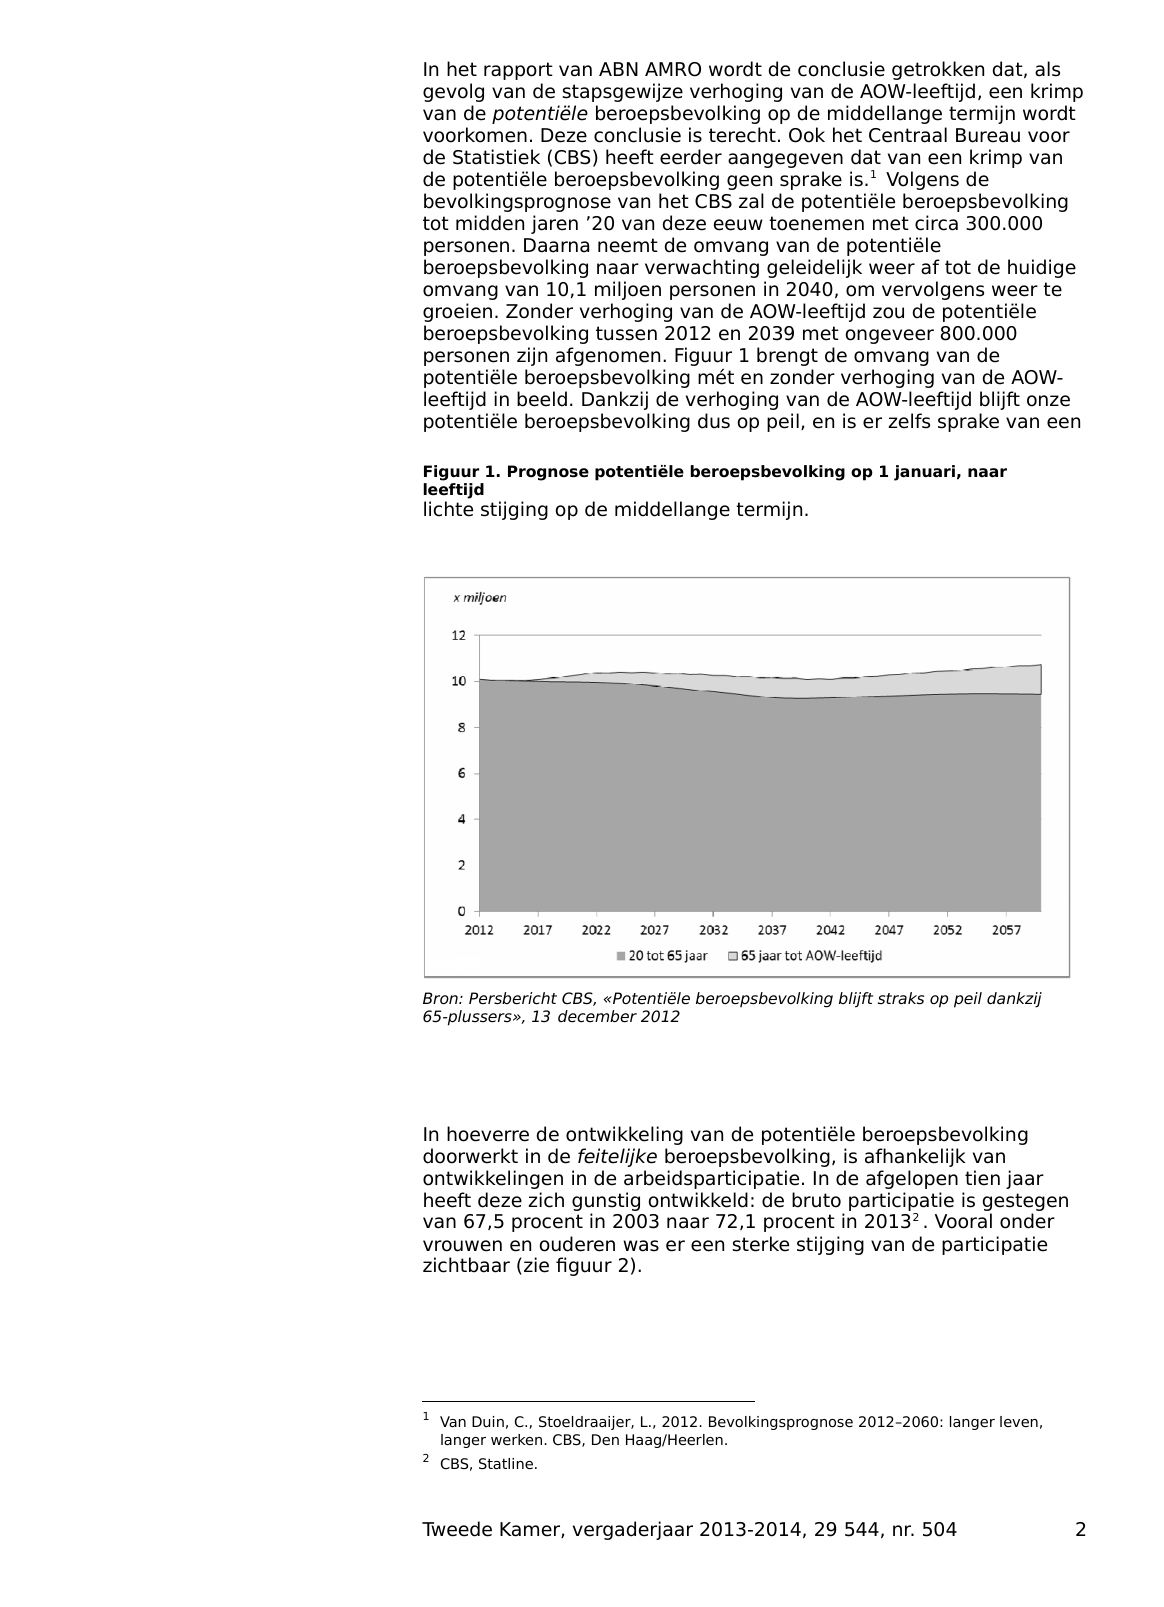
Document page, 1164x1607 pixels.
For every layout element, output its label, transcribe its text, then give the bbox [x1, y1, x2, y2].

text Figuur 1. Prognose potentiële beroepsbevolking op 1 januari, naar leeftijd [422, 463, 1072, 499]
text In het rapport van ABN AMRO wordt de conclusie getrokken dat, als gevolg van de stapsgewijze verhoging van de AOW-leeftijd, een krimp van de potentiële beroepsbevolking op de middellange termijn wordt voorkomen. Deze conclusie is terecht. Ook het Centraal Bureau voor de Statistiek (CBS) heeft eerder aangegeven dat van een krimp van de potentiële beroepsbevolking geen sprake is. Volgens de bevolkingsprognose van het CBS zal de potentiële beroepsbevolking tot midden jaren ’20 van deze eeuw toenemen met circa 300.000 personen. Daarna neemt de omvang van de potentiële beroepsbevolking naar verwachting geleidelijk weer af tot de huidige omvang van 10,1 miljoen personen in 2040, om vervolgens weer te groeien. Zonder verhoging van de AOW-leeftijd zou de potentiële beroepsbevolking tussen 2012 en 2039 met ongeveer 800.000 personen zijn afgenomen. Figuur 1 brengt de omvang van de potentiële beroepsbevolking mét en zonder verhoging van de AOW-leeftijd in beeld. Dankzij de verhoging van de AOW-leeftijd blijft onze potentiële beroepsbevolking dus op peil, en is er zelfs sprake van een lichte stijging op de middellange termijn. [422, 59, 1087, 521]
text Bron: Persbericht CBS, «Potentiële beroepsbevolking blijft straks op peil dankzij 65-plussers», 13 december 2012 [422, 990, 1072, 1026]
text CBS, Statline. [422, 1452, 1087, 1474]
text Van Duin, C., Stoeldraaijer, L., 2012. Bevolkingsprognose 2012–2060: langer leven, langer werken. CBS, Den Haag/Heerlen. [422, 1410, 1087, 1449]
picture [422, 576, 1072, 979]
text In hoeverre de ontwikkeling van de potentiële beroepsbevolking doorwerkt in de feitelijke beroepsbevolking, is afhankelijk van ontwikkelingen in de arbeidsparticipatie. In de afgelopen tien jaar heeft deze zich gunstig ontwikkeld: de bruto participatie is gestegen van 67,5 procent in 2003 naar 72,1 procent in 2013. Vooral onder vrouwen en ouderen was er een sterke stijging van de participatie zichtbaar (zie figuur 2). [422, 1123, 1087, 1277]
